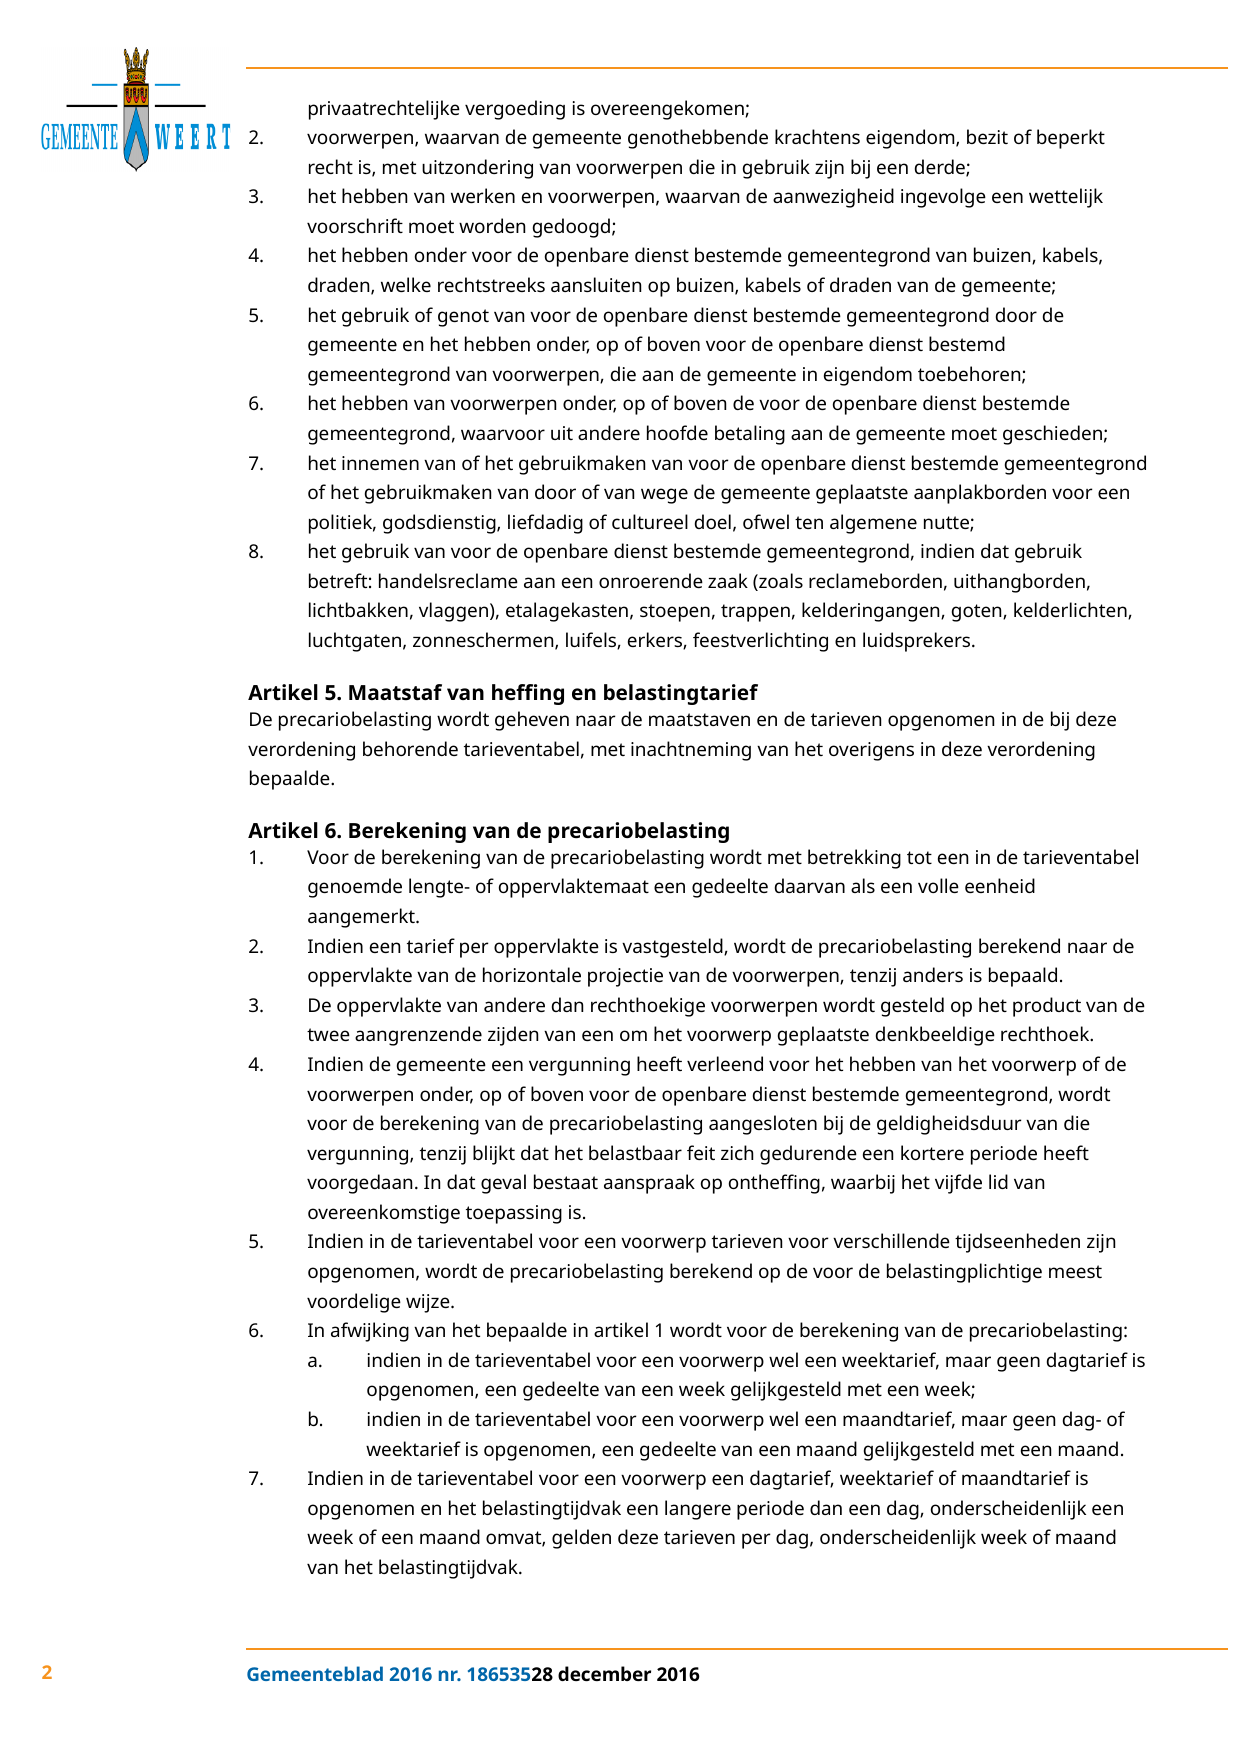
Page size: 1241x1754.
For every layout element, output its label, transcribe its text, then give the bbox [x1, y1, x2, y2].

list het gebruik van voor de openbare dienst bestemde gemeentegrond, indien dat gebruik betreft: handelsreclame aan een onroerende zaak (zoals reclameborden, uithangborden, lichtbakken, vlaggen), etalagekasten, stoepen, trappen, kelderingangen, goten, kelderlichten, luchtgaten, zonneschermen, luifels, erkers, feestverlichting en luidsprekers. [248, 538, 1152, 653]
list het gebruik of genot van voor de openbare dienst bestemde gemeentegrond door de gemeente en het hebben onder, op of boven voor de openbare dienst bestemd gemeentegrond van voorwerpen, die aan de gemeente in eigendom toebehoren; [248, 302, 1152, 387]
list het innemen van of het gebruikmaken van voor de openbare dienst bestemde gemeentegrond of het gebruikmaken van door of van wege de gemeente geplaatste aanplakborden voor een politiek, godsdienstig, liefdadig of cultureel doel, ofwel ten algemene nutte; [248, 450, 1152, 535]
list De oppervlakte van andere dan rechthoekige voorwerpen wordt gesteld op het product van de twee aangrenzende zijden van een om het voorwerp geplaatste denkbeeldige rechthoek. [248, 992, 1152, 1047]
list Indien de gemeente een vergunning heeft verleend voor het hebben van het voorwerp of de voorwerpen onder, op of boven voor de openbare dienst bestemde gemeentegrond, wordt voor de berekening van de precariobelasting aangesloten bij de geldigheidsduur van die vergunning, tenzij blijkt dat het belastbaar feit zich gedurende een kortere periode heeft voorgedaan. In dat geval bestaat aanspraak op ontheffing, waarbij het vijfde lid van overeenkomstige toepassing is. [248, 1051, 1152, 1225]
list Indien in de tarieventabel voor een voorwerp tarieven voor verschillende tijdseenheden zijn opgenomen, wordt de precariobelasting berekend op de voor de belastingplichtige meest voordelige wijze. [248, 1229, 1152, 1314]
list het hebben onder voor de openbare dienst bestemde gemeentegrond van buizen, kabels, draden, welke rechtstreeks aansluiten op buizen, kabels of draden van de gemeente; [248, 243, 1152, 298]
list Indien een tarief per oppervlakte is vastgesteld, wordt de precariobelasting berekend naar de oppervlakte van de horizontale projectie van de voorwerpen, tenzij anders is bepaald. [248, 933, 1152, 988]
list voorwerpen, waarvan de gemeente genothebbende krachtens eigendom, bezit of beperkt recht is, met uitzondering van voorwerpen die in gebruik zijn bij een derde; [248, 124, 1152, 180]
text Artikel 6. Berekening van de precariobelasting [248, 816, 1152, 844]
list In afwijking van het bepaalde in artikel 1 wordt voor de berekening van de precariobelasting: [248, 1317, 1152, 1343]
text De precariobelasting wordt geheven naar de maatstaven en de tarieven opgenomen in de bij deze verordening behorende tarieventabel, met inachtneming van het overigens in deze verordening bepaalde. [248, 706, 1152, 791]
list privaatrechtelijke vergoeding is overeengekomen; [248, 95, 1152, 121]
list het hebben van werken en voorwerpen, waarvan de aanwezigheid ingevolge een wettelijk voorschrift moet worden gedoogd; [248, 183, 1152, 239]
picture [41, 47, 231, 172]
list indien in de tarieventabel voor een voorwerp wel een weektarief, maar geen dagtarief is opgenomen, een gedeelte van een week gelijkgesteld met een week; [307, 1347, 1152, 1402]
list Voor de berekening van de precariobelasting wordt met betrekking tot een in de tarieventabel genoemde lengte- of oppervlaktemaat een gedeelte daarvan als een volle eenheid aangemerkt. [248, 844, 1152, 929]
text Artikel 5. Maatstaf van heffing en belastingtarief [248, 678, 1152, 706]
list indien in de tarieventabel voor een voorwerp wel een maandtarief, maar geen dag- of weektarief is opgenomen, een gedeelte van een maand gelijkgesteld met een maand. [307, 1406, 1152, 1462]
list Indien in de tarieventabel voor een voorwerp een dagtarief, weektarief of maandtarief is opgenomen en het belastingtijdvak een langere periode dan een dag, onderscheidenlijk een week of een maand omvat, gelden deze tarieven per dag, onderscheidenlijk week of maand van het belastingtijdvak. [248, 1465, 1152, 1580]
list het hebben van voorwerpen onder, op of boven de voor de openbare dienst bestemde gemeentegrond, waarvoor uit andere hoofde betaling aan de gemeente moet geschieden; [248, 391, 1152, 446]
